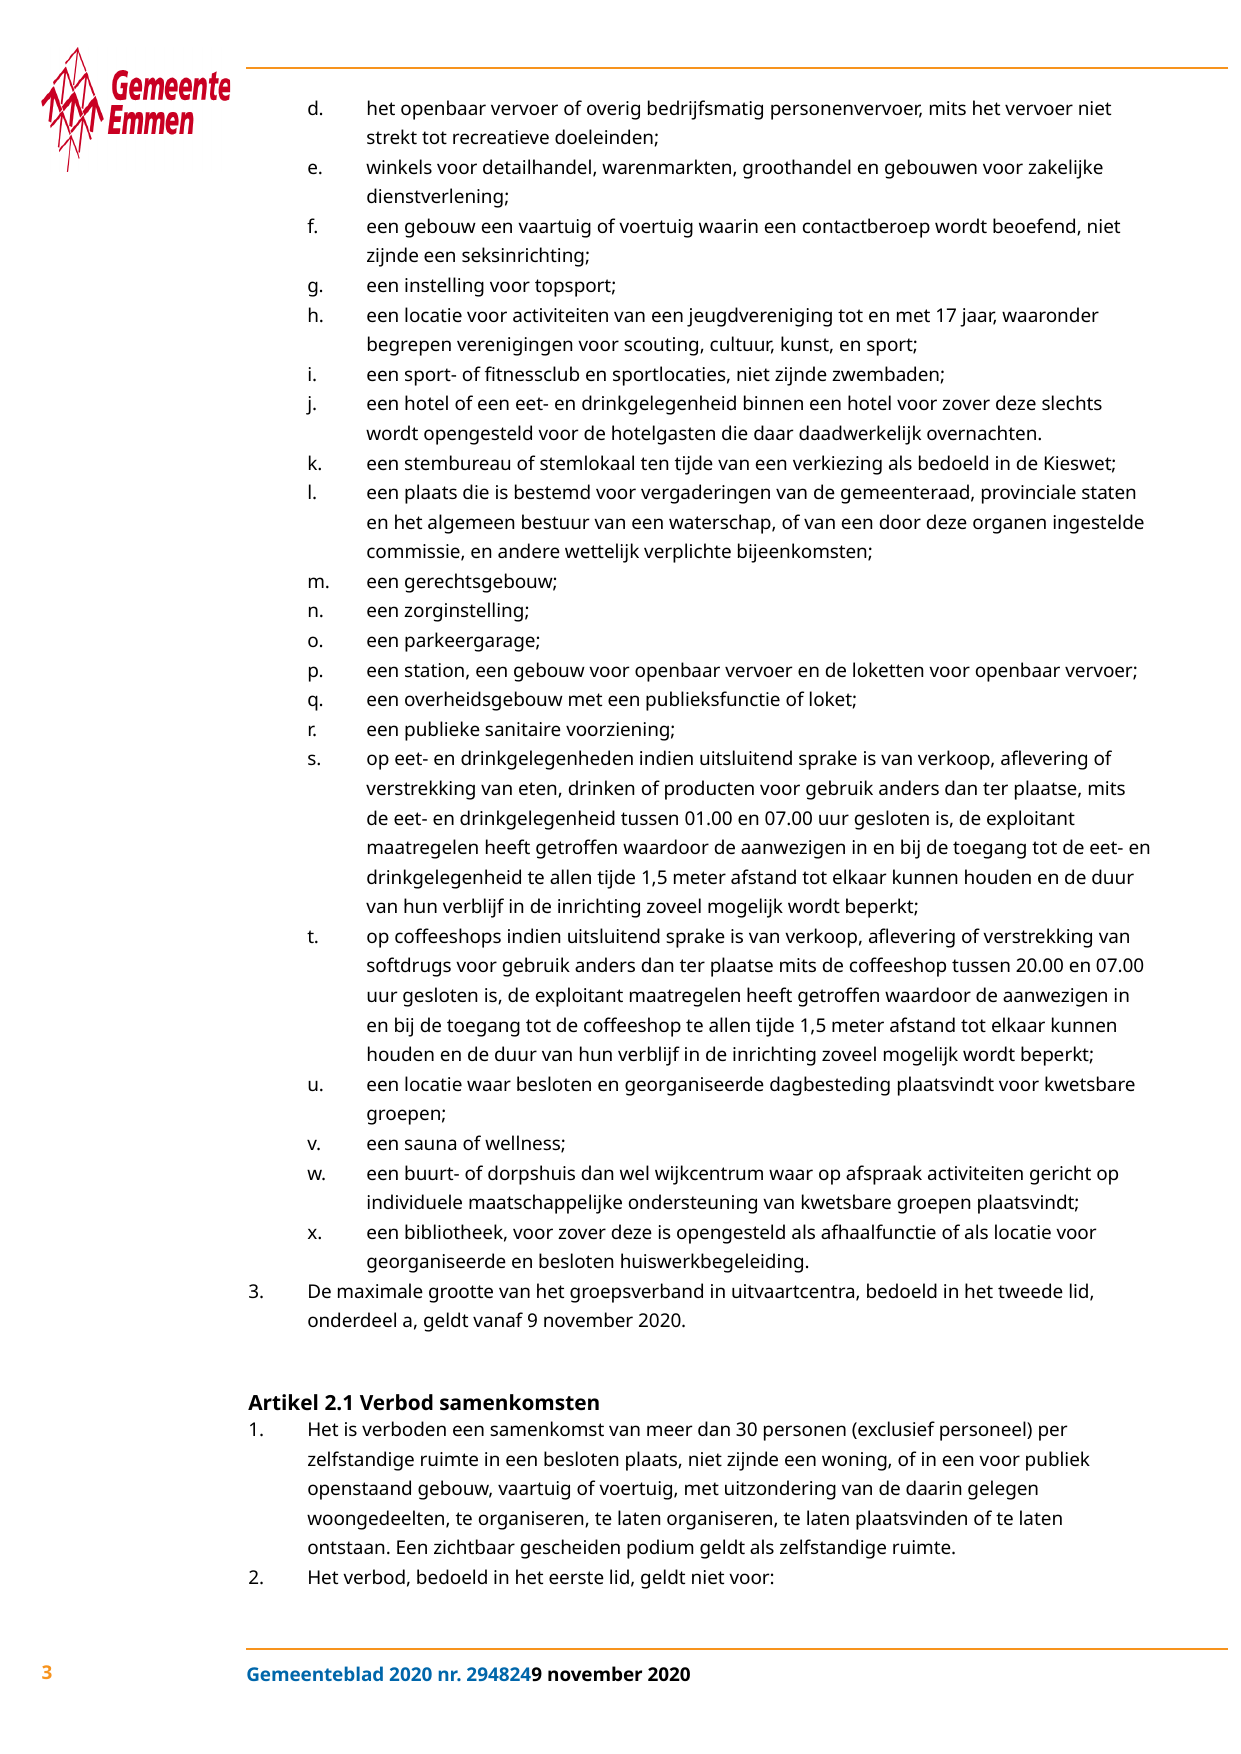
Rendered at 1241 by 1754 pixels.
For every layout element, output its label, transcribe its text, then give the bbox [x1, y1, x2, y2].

list een sport- of fitnessclub en sportlocaties, niet zijnde zwembaden; [307, 361, 1152, 387]
list een plaats die is bestemd voor vergaderingen van de gemeenteraad, provinciale staten en het algemeen bestuur van een waterschap, of van een door deze organen ingestelde commissie, en andere wettelijk verplichte bijeenkomsten; [307, 479, 1152, 564]
list op coffeeshops indien uitsluitend sprake is van verkoop, aflevering of verstrekking van softdrugs voor gebruik anders dan ter plaatse mits de coffeeshop tussen 20.00 en 07.00 uur gesloten is, de exploitant maatregelen heeft getroffen waardoor de aanwezigen in en bij de toegang tot de coffeeshop te allen tijde 1,5 meter afstand tot elkaar kunnen houden en de duur van hun verblijf in de inrichting zoveel mogelijk wordt beperkt; [307, 923, 1152, 1067]
list een gebouw een vaartuig of voertuig waarin een contactberoep wordt beoefend, niet zijnde een seksinrichting; [307, 213, 1152, 268]
list op eet- en drinkgelegenheden indien uitsluitend sprake is van verkoop, aflevering of verstrekking van eten, drinken of producten voor gebruik anders dan ter plaatse, mits de eet- en drinkgelegenheid tussen 01.00 en 07.00 uur gesloten is, de exploitant maatregelen heeft getroffen waardoor de aanwezigen in en bij de toegang tot de eet- en drinkgelegenheid te allen tijde 1,5 meter afstand tot elkaar kunnen houden en de duur van hun verblijf in de inrichting zoveel mogelijk wordt beperkt; [307, 746, 1152, 919]
list Het is verboden een samenkomst van meer dan 30 personen (exclusief personeel) per zelfstandige ruimte in een besloten plaats, niet zijnde een woning, of in een voor publiek openstaand gebouw, vaartuig of voertuig, met uitzondering van de daarin gelegen woongedeelten, te organiseren, te laten organiseren, te laten plaatsvinden of te laten ontstaan. Een zichtbaar gescheiden podium geldt als zelfstandige ruimte. [248, 1416, 1152, 1560]
list een stembureau of stemlokaal ten tijde van een verkiezing als bedoeld in de Kieswet; [307, 450, 1152, 476]
list een zorginstelling; [307, 598, 1152, 623]
list een gerechtsgebouw; [307, 568, 1152, 594]
list een publieke sanitaire voorziening; [307, 716, 1152, 742]
list winkels voor detailhandel, warenmarkten, groothandel en gebouwen voor zakelijke dienstverlening; [307, 154, 1152, 209]
list een station, een gebouw voor openbaar vervoer en de loketten voor openbaar vervoer; [307, 657, 1152, 683]
list een buurt- of dorpshuis dan wel wijkcentrum waar op afspraak activiteiten gericht op individuele maatschappelijke ondersteuning van kwetsbare groepen plaatsvindt; [307, 1160, 1152, 1215]
list Het verbod, bedoeld in het eerste lid, geldt niet voor: [248, 1564, 1152, 1590]
list een locatie voor activiteiten van een jeugdvereniging tot en met 17 jaar, waaronder begrepen verenigingen voor scouting, cultuur, kunst, en sport; [307, 302, 1152, 357]
picture [41, 47, 231, 172]
list een overheidsgebouw met een publieksfunctie of loket; [307, 686, 1152, 712]
text Artikel 2.1 Verbod samenkomsten [248, 1388, 1152, 1416]
list een bibliotheek, voor zover deze is opengesteld als afhaalfunctie of als locatie voor georganiseerde en besloten huiswerkbegeleiding. [307, 1219, 1152, 1274]
list De maximale grootte van het groepsverband in uitvaartcentra, bedoeld in het tweede lid, onderdeel a, geldt vanaf 9 november 2020. [248, 1278, 1152, 1333]
list een sauna of wellness; [307, 1130, 1152, 1156]
list het openbaar vervoer of overig bedrijfsmatig personenvervoer, mits het vervoer niet strekt tot recreatieve doeleinden; [307, 95, 1152, 150]
list een hotel of een eet- en drinkgelegenheid binnen een hotel voor zover deze slechts wordt opengesteld voor de hotelgasten die daar daadwerkelijk overnachten. [307, 391, 1152, 446]
list een parkeergarage; [307, 627, 1152, 653]
list een locatie waar besloten en georganiseerde dagbesteding plaatsvindt voor kwetsbare groepen; [307, 1071, 1152, 1126]
list een instelling voor topsport; [307, 272, 1152, 298]
